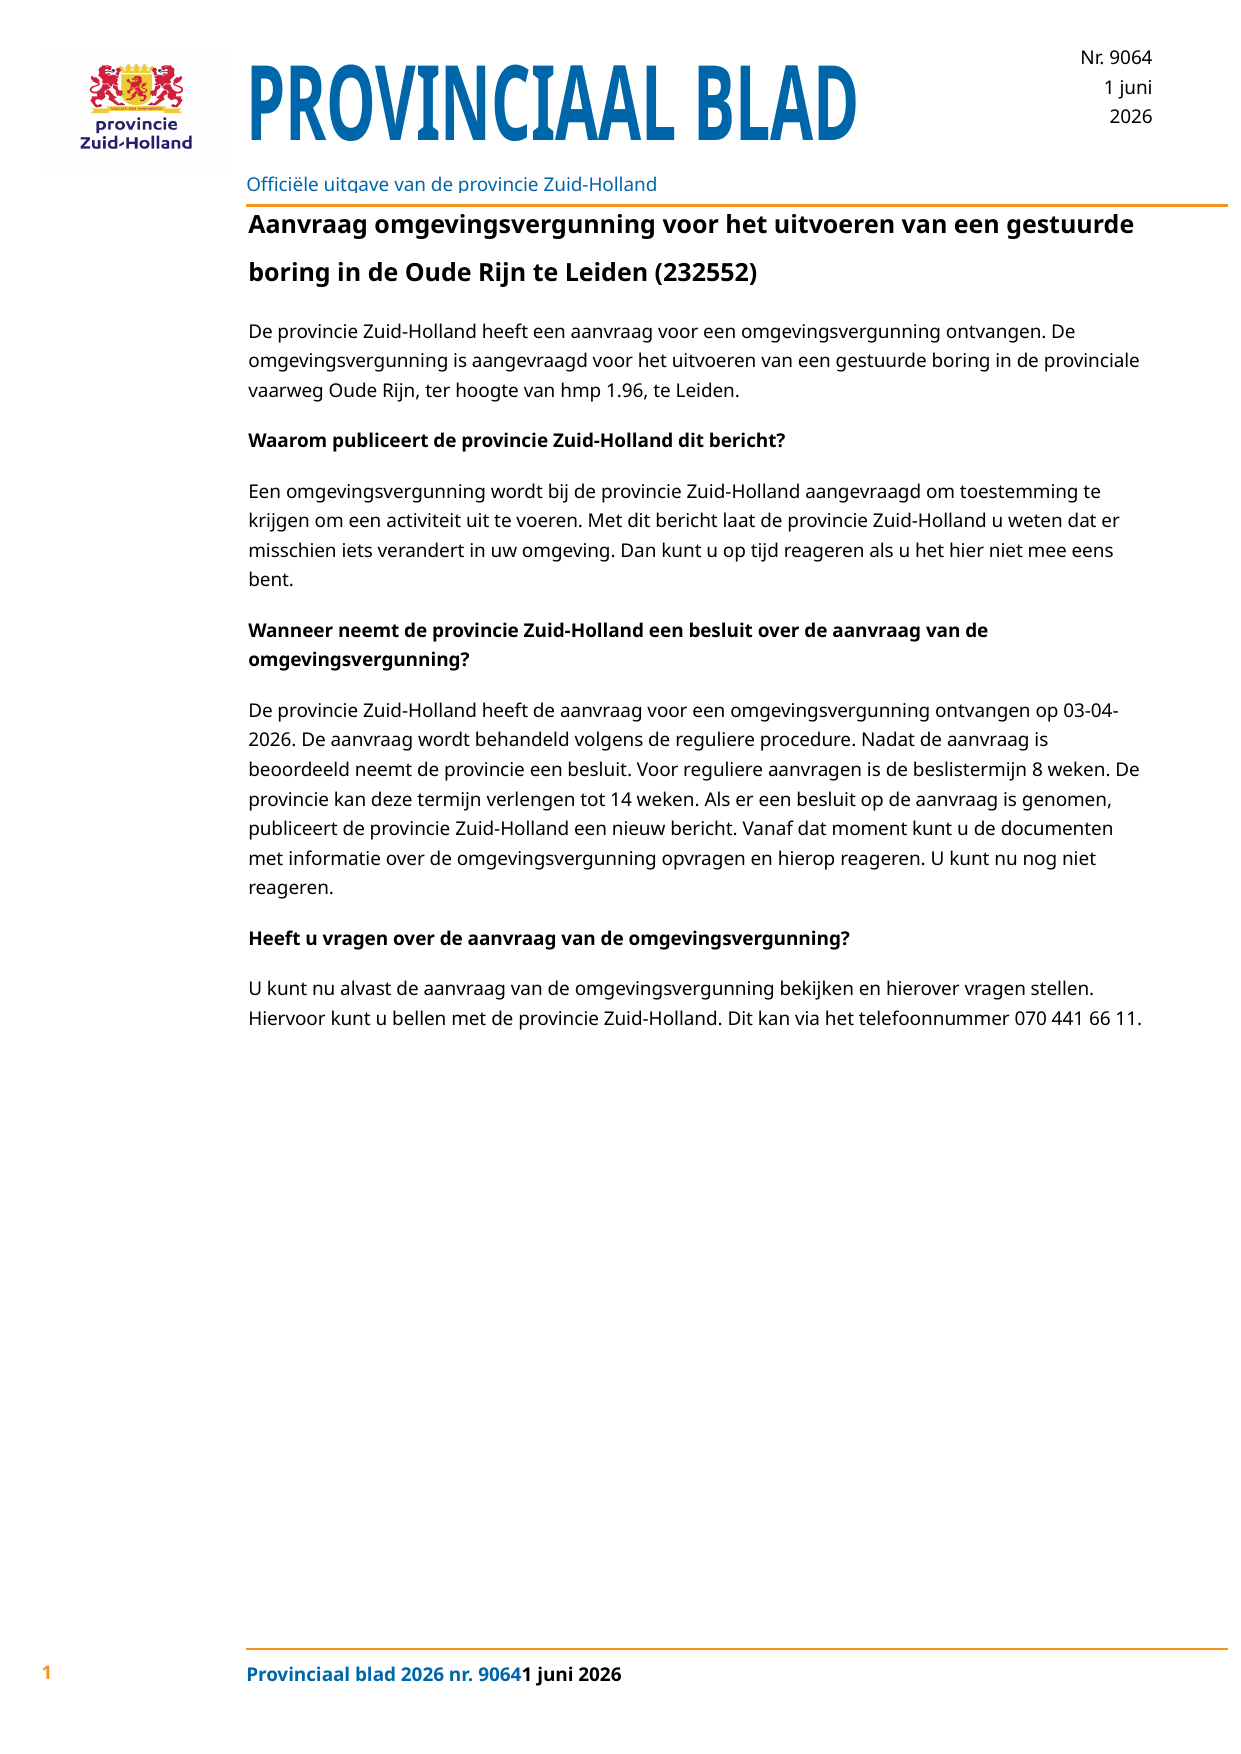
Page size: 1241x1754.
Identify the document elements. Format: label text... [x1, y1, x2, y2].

text U kunt nu alvast de aanvraag van de omgevingsvergunning bekijken en hierover vragen stellen. Hiervoor kunt u bellen met de provincie Zuid-Holland. Dit kan via het telefoonnummer 070 441 66 11. [248, 975, 1152, 1031]
text De provincie Zuid-Holland heeft de aanvraag voor een omgevingsvergunning ontvangen op 03-04-2026. De aanvraag wordt behandeld volgens de reguliere procedure. Nadat de aanvraag is beoordeeld neemt de provincie een besluit. Voor reguliere aanvragen is de beslistermijn 8 weken. De provincie kan deze termijn verlengen tot 14 weken. Als er een besluit op de aanvraag is genomen, publiceert de provincie Zuid-Holland een nieuw bericht. Vanaf dat moment kunt u de documenten met informatie over de omgevingsvergunning opvragen en hierop reageren. U kunt nu nog niet reageren. [248, 697, 1152, 900]
text Heeft u vragen over de aanvraag van de omgevingsvergunning? [248, 925, 1152, 951]
text Waarom publiceert de provincie Zuid-Holland dit bericht? [248, 427, 1152, 453]
picture [41, 47, 231, 172]
text Aanvraag omgevingsvergunning voor het uitvoeren van een gestuurde boring in de Oude Rijn te Leiden (232552) [248, 207, 1152, 288]
text De provincie Zuid-Holland heeft een aanvraag voor een omgevingsvergunning ontvangen. De omgevingsvergunning is aangevraagd voor het uitvoeren van een gestuurde boring in de provinciale vaarweg Oude Rijn, ter hoogte van hmp 1.96, te Leiden. [248, 318, 1152, 403]
text Een omgevingsvergunning wordt bij de provincie Zuid-Holland aangevraagd om toestemming te krijgen om een activiteit uit te voeren. Met dit bericht laat de provincie Zuid-Holland u weten dat er misschien iets verandert in uw omgeving. Dan kunt u op tijd reageren als u het hier niet mee eens bent. [248, 478, 1152, 592]
text Wanneer neemt de provincie Zuid-Holland een besluit over de aanvraag van de omgevingsvergunning? [248, 617, 1152, 672]
